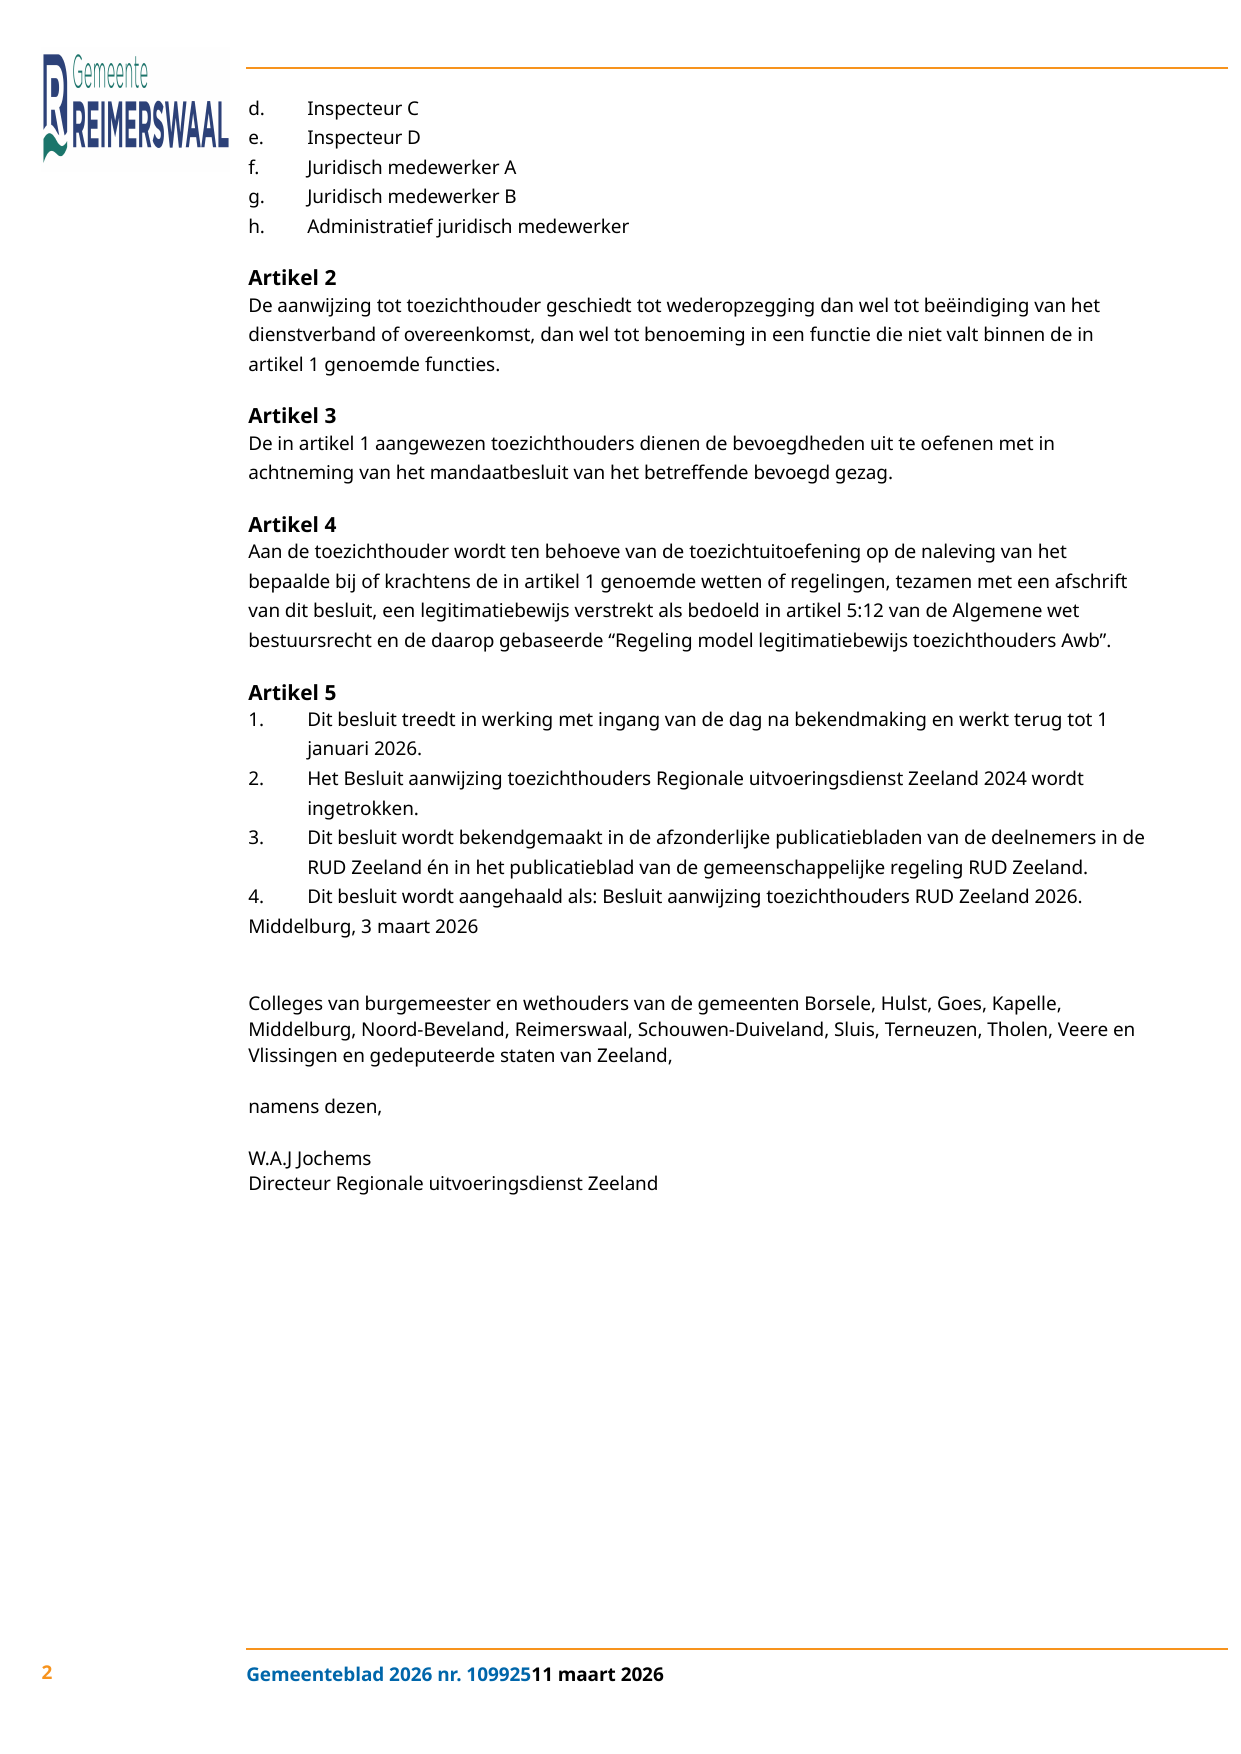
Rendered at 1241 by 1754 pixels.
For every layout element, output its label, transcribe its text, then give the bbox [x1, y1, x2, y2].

text W.A.J Jochems [248, 1145, 1152, 1170]
text Aan de toezichthouder wordt ten behoeve van de toezichtuitoefening op de naleving van het bepaalde bij of krachtens de in artikel 1 genoemde wetten of regelingen, tezamen met een afschrift van dit besluit, een legitimatiebewijs verstrekt als bedoeld in artikel 5:12 van de Algemene wet bestuursrecht en de daarop gebaseerde “Regeling model legitimatiebewijs toezichthouders Awb”. [248, 538, 1152, 653]
text Artikel 3 [248, 402, 1152, 430]
list Het Besluit aanwijzing toezichthouders Regionale uitvoeringsdienst Zeeland 2024 wordt ingetrokken. [248, 765, 1152, 821]
list Inspecteur D [248, 124, 1152, 150]
list Dit besluit wordt bekendgemaakt in de afzonderlijke publicatiebladen van de deelnemers in de RUD Zeeland én in het publicatieblad van de gemeenschappelijke regeling RUD Zeeland. [248, 824, 1152, 880]
text Middelburg, 3 maart 2026 [248, 913, 1152, 939]
list Juridisch medewerker A [248, 154, 1152, 180]
list Dit besluit treedt in werking met ingang van de dag na bekendmaking en werkt terug tot 1 januari 2026. [248, 706, 1152, 761]
text namens dezen, [248, 1093, 1152, 1119]
text Artikel 4 [248, 510, 1152, 538]
text De in artikel 1 aangewezen toezichthouders dienen de bevoegdheden uit te oefenen met in achtneming van het mandaatbesluit van het betreffende bevoegd gezag. [248, 430, 1152, 485]
list Administratief juridisch medewerker [248, 213, 1152, 239]
text Artikel 2 [248, 263, 1152, 292]
list Juridisch medewerker B [248, 183, 1152, 209]
text Directeur Regionale uitvoeringsdienst Zeeland [248, 1170, 1152, 1196]
text De aanwijzing tot toezichthouder geschiedt tot wederopzegging dan wel tot beëindiging van het dienstverband of overeenkomst, dan wel tot benoeming in een functie die niet valt binnen de in artikel 1 genoemde functies. [248, 292, 1152, 377]
picture [41, 47, 231, 172]
list Inspecteur C [248, 95, 1152, 121]
text Colleges van burgemeester en wethouders van de gemeenten Borsele, Hulst, Goes, Kapelle, Middelburg, Noord-Beveland, Reimerswaal, Schouwen-Duiveland, Sluis, Terneuzen, Tholen, Veere en Vlissingen en gedeputeerde staten van Zeeland, [248, 990, 1152, 1067]
text Artikel 5 [248, 678, 1152, 706]
list Dit besluit wordt aangehaald als: Besluit aanwijzing toezichthouders RUD Zeeland 2026. [248, 883, 1152, 909]
